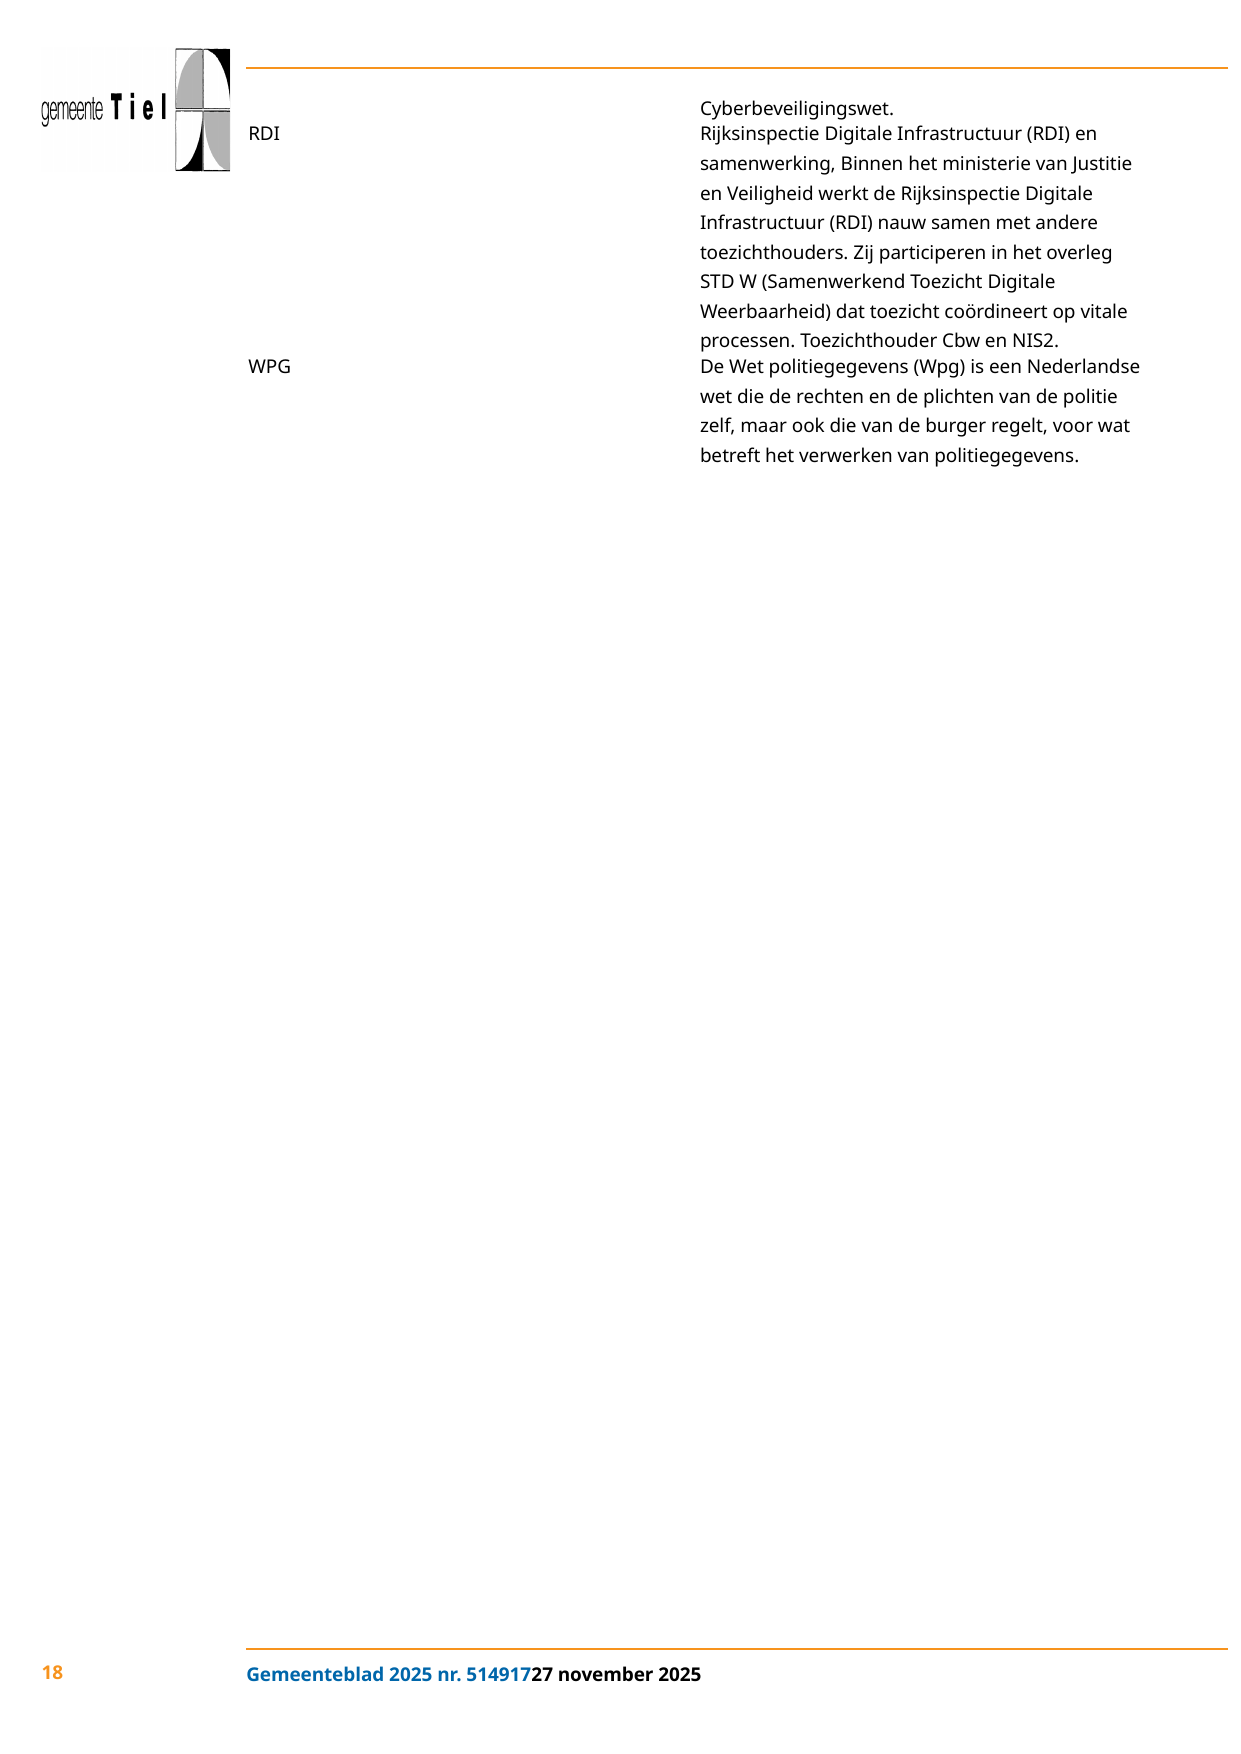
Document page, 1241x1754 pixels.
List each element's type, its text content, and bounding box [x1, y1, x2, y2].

table_cell [248, 95, 700, 121]
table_cell Rijksinspectie Digitale Infrastructuur (RDI) en samenwerking, Binnen het ministerie van Justitie en Veiligheid werkt de Rijksinspectie Digitale Infrastructuur (RDI) nauw samen met andere toezichthouders. Zij participeren in het overleg STD W (Samenwerkend Toezicht Digitale Weerbaarheid) dat toezicht coördineert op vitale processen. Toezichthouder Cbw en NIS2. [700, 121, 1152, 353]
table_cell RDI [248, 121, 700, 353]
table_cell WPG [248, 353, 700, 468]
picture [41, 47, 231, 172]
table_cell De Wet politiegegevens (Wpg) is een Nederlandse wet die de rechten en de plichten van de politie zelf, maar ook die van de burger regelt, voor wat betreft het verwerken van politiegegevens. [700, 353, 1152, 468]
table_cell Cyberbeveiligingswet. [700, 95, 1152, 121]
